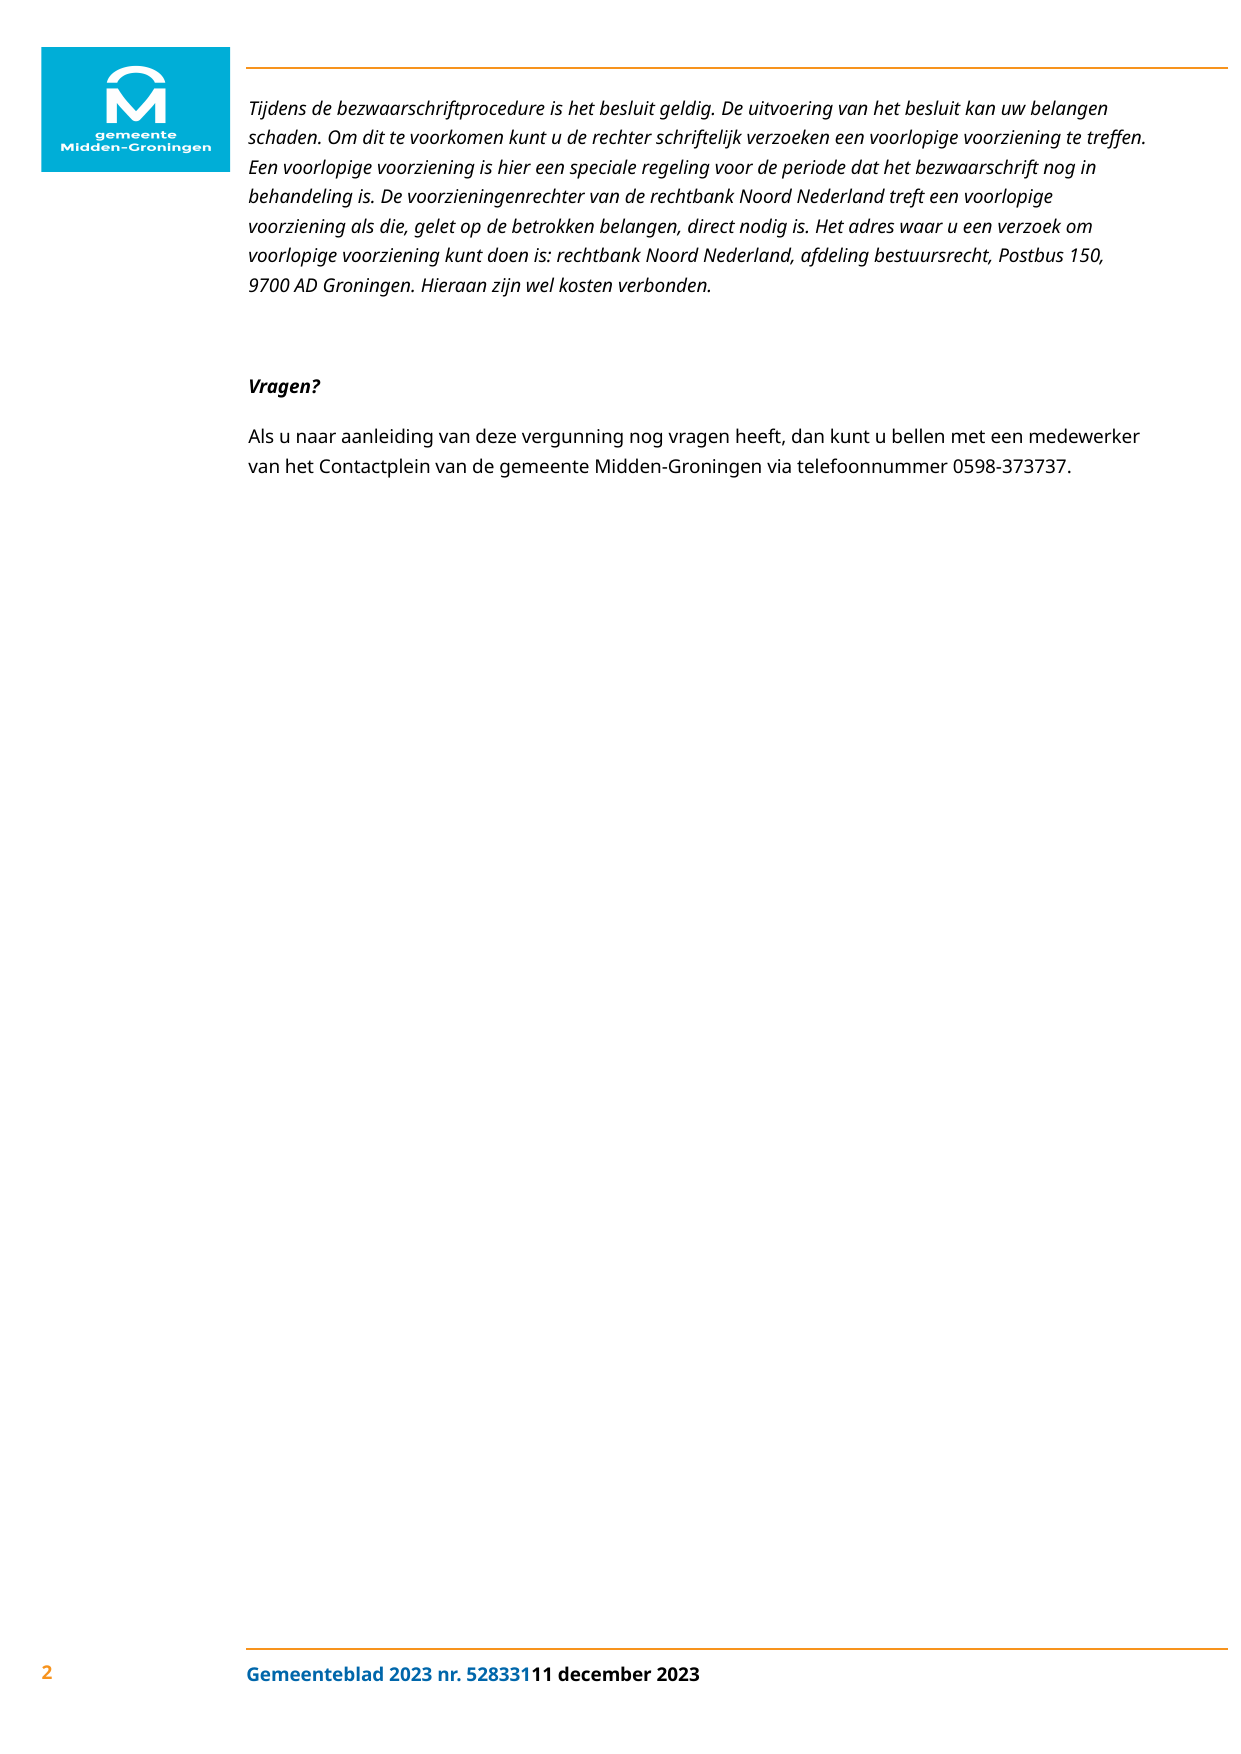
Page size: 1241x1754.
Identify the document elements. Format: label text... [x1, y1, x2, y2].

text Vragen? [248, 373, 1152, 399]
picture [107, 89, 165, 122]
picture [108, 66, 164, 82]
picture [184, 146, 190, 153]
text Tijdens de bezwaarschriftprocedure is het besluit geldig. De uitvoering van het besluit kan uw belangen schaden. Om dit te voorkomen kunt u de rechter schriftelijk verzoeken een voorlopige voorziening te treffen. Een voorlopige voorziening is hier een speciale regeling voor de periode dat het bezwaarschrift nog in behandeling is. De voorzieningenrechter van de rechtbank Noord Nederland treft een voorlopige voorziening als die, gelet op de betrokken belangen, direct nodig is. Het adres waar u een verzoek om voorlopige voorziening kunt doen is: rechtbank Noord Nederland, afdeling bestuursrecht, Postbus 150, 9700 AD Groningen. Hieraan zijn wel kosten verbonden. [248, 95, 1152, 298]
text Als u naar aanleiding van deze vergunning nog vragen heeft, dan kunt u bellen met een medewerker van het Contactplein van de gemeente Midden-Groningen via telefoonnummer 0598-373737. [248, 423, 1152, 479]
